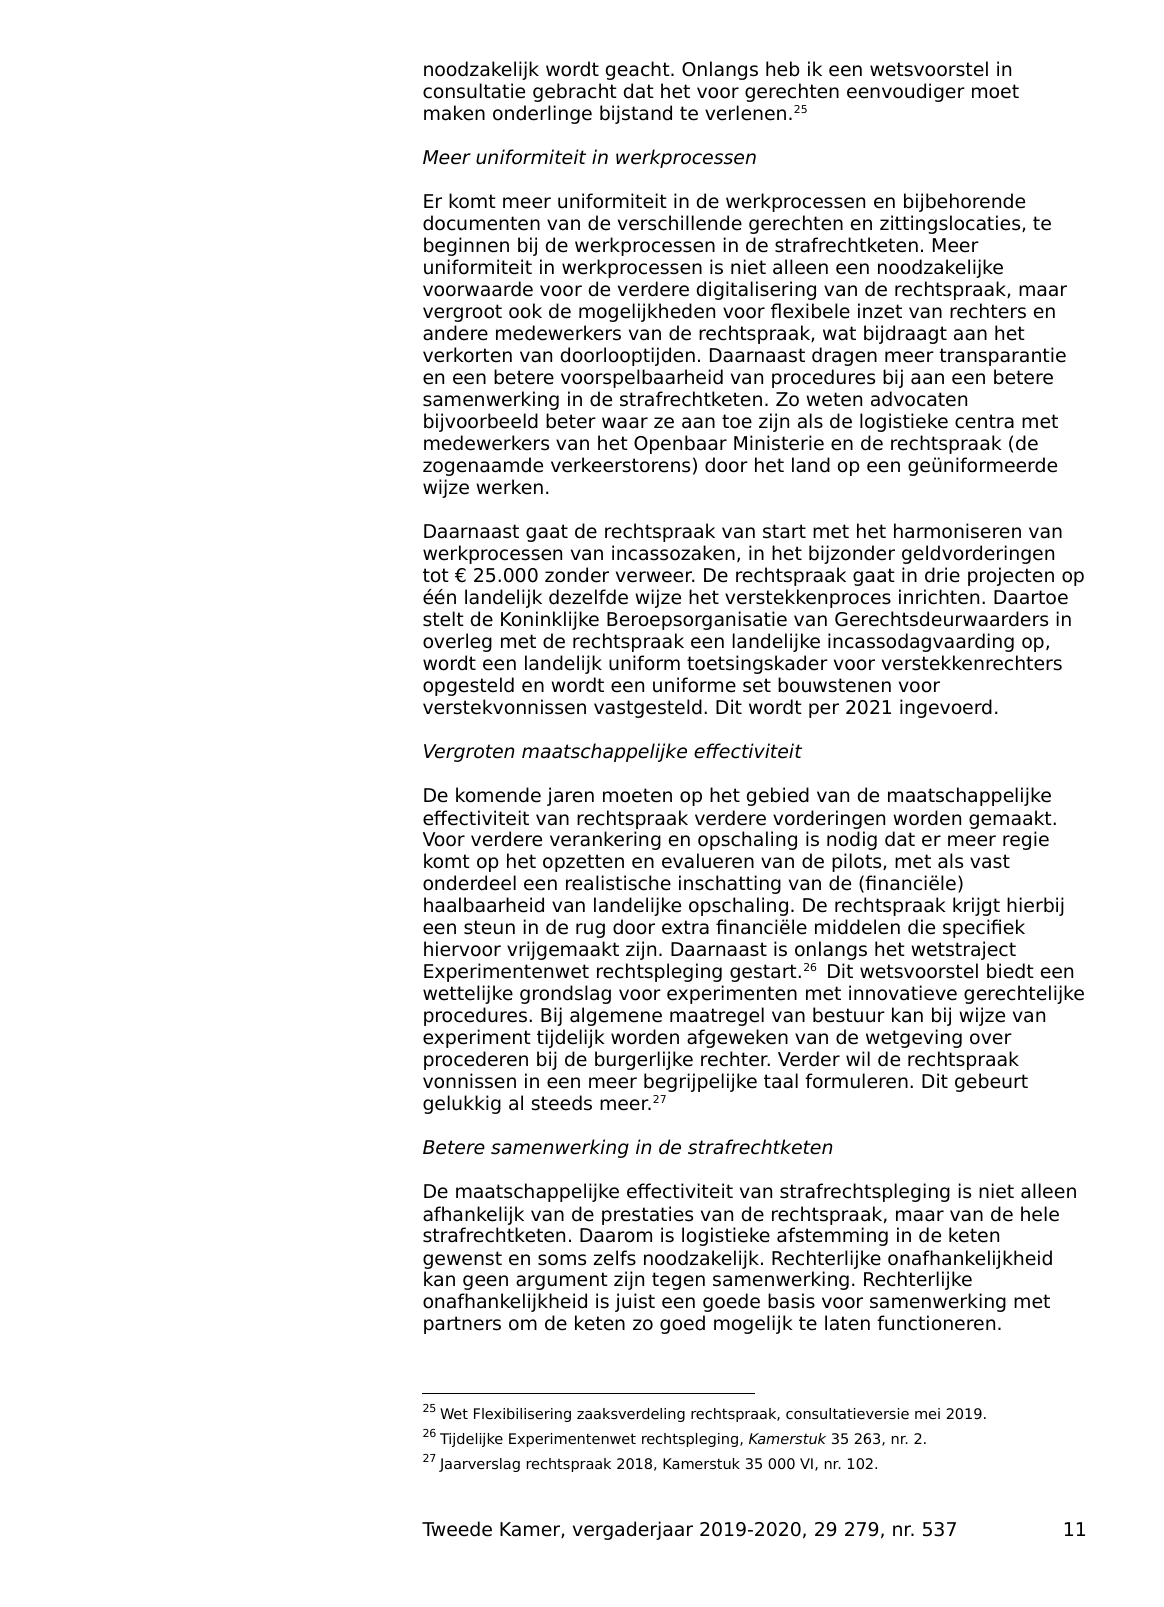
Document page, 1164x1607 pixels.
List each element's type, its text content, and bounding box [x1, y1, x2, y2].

text Daarnaast gaat de rechtspraak van start met het harmoniseren van werkprocessen van incassozaken, in het bijzonder geldvorderingen tot € 25.000 zonder verweer. De rechtspraak gaat in drie projecten op één landelijk dezelfde wijze het verstekkenproces inrichten. Daartoe stelt de Koninklijke Beroepsorganisatie van Gerechtsdeurwaarders in overleg met de rechtspraak een landelijke incassodagvaarding op, wordt een landelijk uniform toetsingskader voor verstekkenrechters opgesteld en wordt een uniforme set bouwstenen voor verstekvonnissen vastgesteld. Dit wordt per 2021 ingevoerd. [422, 521, 1087, 719]
text De komende jaren moeten op het gebied van de maatschappelijke effectiviteit van rechtspraak verdere vorderingen worden gemaakt. Voor verdere verankering en opschaling is nodig dat er meer regie komt op het opzetten en evalueren van de pilots, met als vast onderdeel een realistische inschatting van de (financiële) haalbaarheid van landelijke opschaling. De rechtspraak krijgt hierbij een steun in de rug door extra financiële middelen die specifiek hiervoor vrijgemaakt zijn. Daarnaast is onlangs het wetstraject Experimentenwet rechtspleging gestart. Dit wetsvoorstel biedt een wettelijke grondslag voor experimenten met innovatieve gerechtelijke procedures. Bij algemene maatregel van bestuur kan bij wijze van experiment tijdelijk worden afgeweken van de wetgeving over procederen bij de burgerlijke rechter. Verder wil de rechtspraak vonnissen in een meer begrijpelijke taal formuleren. Dit gebeurt gelukkig al steeds meer. [422, 785, 1087, 1115]
subtitle Betere samenwerking in de strafrechtketen [422, 1137, 1087, 1159]
subtitle Vergroten maatschappelijke effectiviteit [422, 741, 1087, 763]
text De maatschappelijke effectiviteit van strafrechtspleging is niet alleen afhankelijk van de prestaties van de rechtspraak, maar van de hele strafrechtketen. Daarom is logistieke afstemming in de keten gewenst en soms zelfs noodzakelijk. Rechterlijke onafhankelijkheid kan geen argument zijn tegen samenwerking. Rechterlijke onafhankelijkheid is juist een goede basis voor samenwerking met partners om de keten zo goed mogelijk te laten functioneren. [422, 1181, 1087, 1335]
text Jaarverslag rechtspraak 2018, Kamerstuk 35 000 VI, nr. 102. [422, 1452, 1087, 1474]
text Er komt meer uniformiteit in de werkprocessen en bijbehorende documenten van de verschillende gerechten en zittingslocaties, te beginnen bij de werkprocessen in de strafrechtketen. Meer uniformiteit in werkprocessen is niet alleen een noodzakelijke voorwaarde voor de verdere digitalisering van de rechtspraak, maar vergroot ook de mogelijkheden voor flexibele inzet van rechters en andere medewerkers van de rechtspraak, wat bijdraagt aan het verkorten van doorlooptijden. Daarnaast dragen meer transparantie en een betere voorspelbaarheid van procedures bij aan een betere samenwerking in de strafrechtketen. Zo weten advocaten bijvoorbeeld beter waar ze aan toe zijn als de logistieke centra met medewerkers van het Openbaar Ministerie en de rechtspraak (de zogenaamde verkeerstorens) door het land op een geüniformeerde wijze werken. [422, 191, 1087, 499]
text Tijdelijke Experimentenwet rechtspleging, Kamerstuk 35 263, nr. 2. [422, 1427, 1087, 1449]
subtitle Meer uniformiteit in werkprocessen [422, 147, 1087, 169]
text noodzakelijk wordt geacht. Onlangs heb ik een wetsvoorstel in consultatie gebracht dat het voor gerechten eenvoudiger moet maken onderlinge bijstand te verlenen. [422, 59, 1087, 125]
text Wet Flexibilisering zaaksverdeling rechtspraak, consultatieversie mei 2019. [422, 1402, 1087, 1424]
